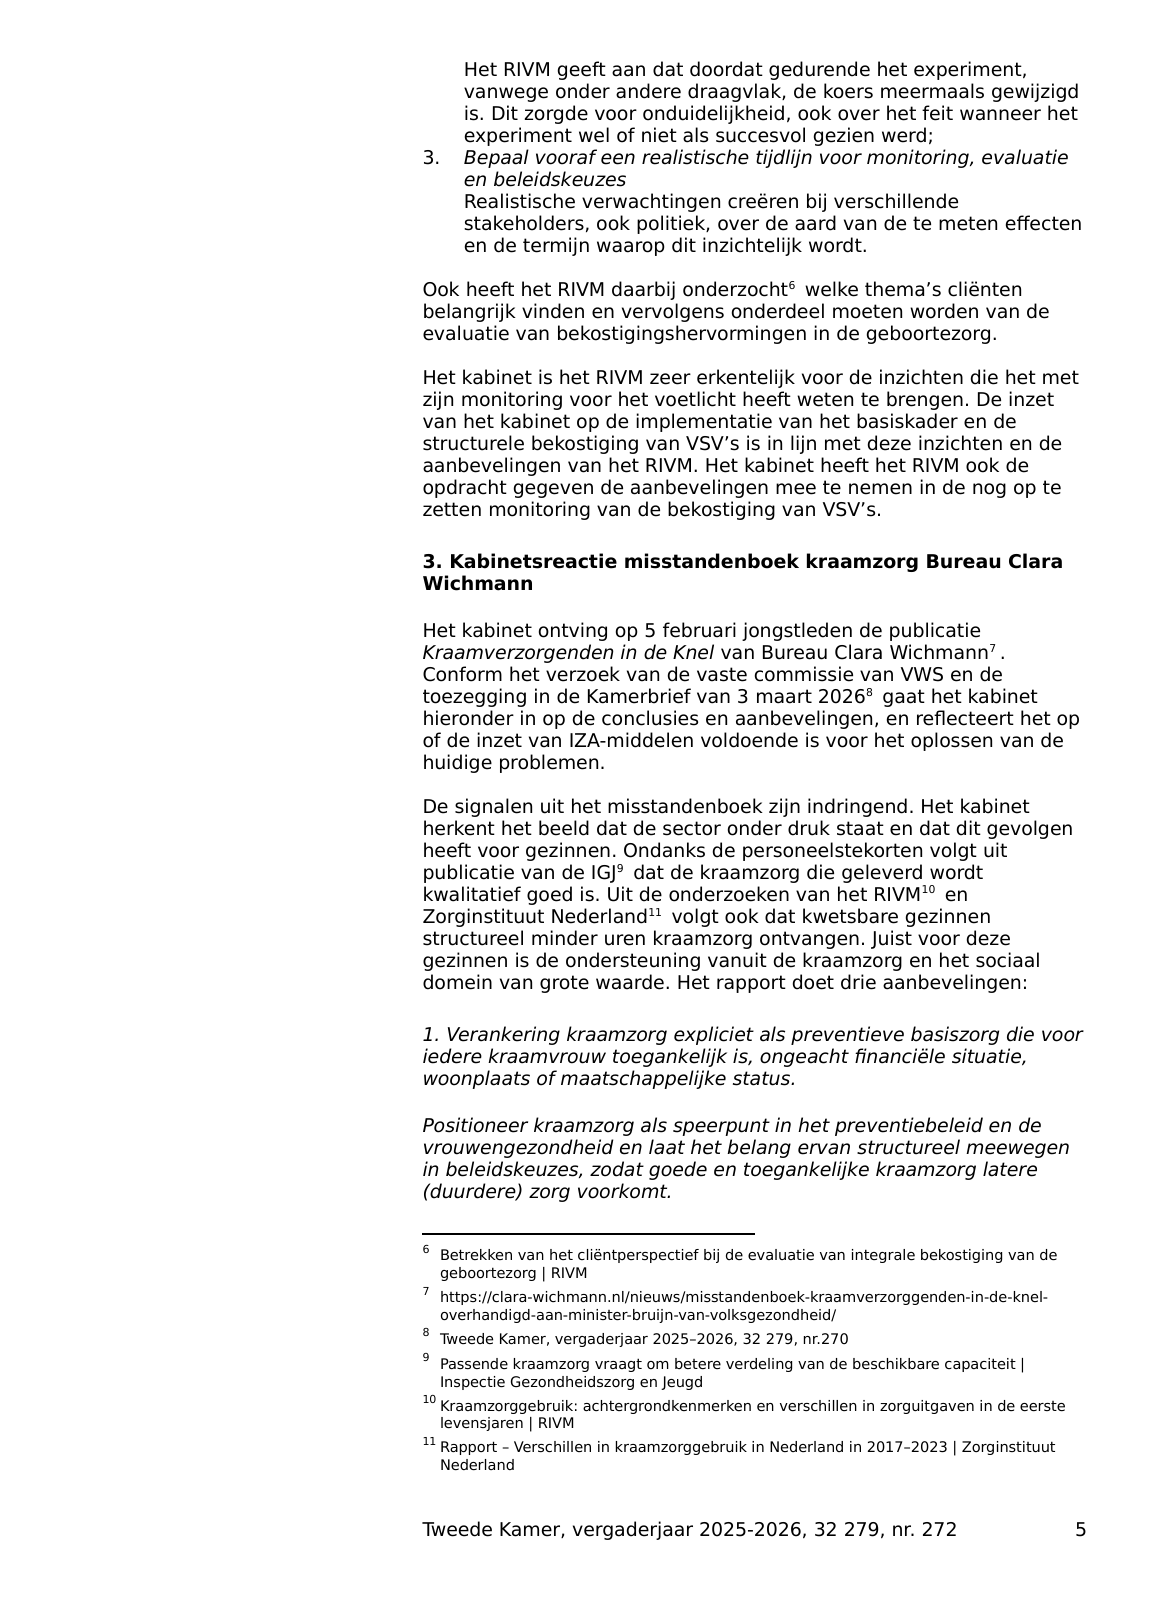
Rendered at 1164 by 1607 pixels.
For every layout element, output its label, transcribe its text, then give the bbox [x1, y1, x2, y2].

subtitle 3. Kabinetsreactie misstandenboek kraamzorg Bureau Clara Wichmann [422, 551, 1087, 595]
text Kraamzorggebruik: achtergrondkenmerken en verschillen in zorguitgaven in de eerste levensjaren | RIVM [422, 1393, 1087, 1432]
text Positioneer kraamzorg als speerpunt in het preventiebeleid en de vrouwengezondheid en laat het belang ervan structureel meewegen in beleidskeuzes, zodat goede en toegankelijke kraamzorg latere (duurdere) zorg voorkomt. [422, 1115, 1087, 1203]
text https://clara-wichmann.nl/nieuws/misstandenboek-kraamverzorggenden-in-de-knel-overhandigd-aan-minister-bruijn-van-volksgezondheid/ [422, 1285, 1087, 1324]
text De signalen uit het misstandenboek zijn indringend. Het kabinet herkent het beeld dat de sector onder druk staat en dat dit gevolgen heeft voor gezinnen. Ondanks de personeelstekorten volgt uit publicatie van de IGJ dat de kraamzorg die geleverd wordt kwalitatief goed is. Uit de onderzoeken van het RIVM en Zorginstituut Nederland volgt ook dat kwetsbare gezinnen structureel minder uren kraamzorg ontvangen. Juist voor deze gezinnen is de ondersteuning vanuit de kraamzorg en het sociaal domein van grote waarde. Het rapport doet drie aanbevelingen: [422, 796, 1087, 994]
text Het RIVM geeft aan dat doordat gedurende het experiment, vanwege onder andere draagvlak, de koers meermaals gewijzigd is. Dit zorgde voor onduidelijkheid, ook over het feit wanneer het experiment wel of niet als succesvol gezien werd; [464, 59, 1087, 147]
text Passende kraamzorg vraagt om betere verdeling van de beschikbare capaciteit | Inspectie Gezondheidszorg en Jeugd [422, 1352, 1087, 1391]
subtitle 1. Verankering kraamzorg expliciet als preventieve basiszorg die voor iedere kraamvrouw toegankelijk is, ongeacht financiële situatie, woonplaats of maatschappelijke status. [422, 1024, 1087, 1090]
text Betrekken van het cliëntperspectief bij de evaluatie van integrale bekostiging van de geboortezorg | RIVM [422, 1243, 1087, 1282]
text 3. Bepaal vooraf een realistische tijdlijn voor monitoring, evaluatie en beleidskeuzes [422, 147, 1087, 191]
text Ook heeft het RIVM daarbij onderzocht welke thema’s cliënten belangrijk vinden en vervolgens onderdeel moeten worden van de evaluatie van bekostigingshervormingen in de geboortezorg. [422, 279, 1087, 345]
text Tweede Kamer, vergaderjaar 2025–2026, 32 279, nr.270 [422, 1327, 1087, 1349]
text Rapport – Verschillen in kraamzorggebruik in Nederland in 2017–2023 | Zorginstituut Nederland [422, 1435, 1087, 1474]
text Het kabinet is het RIVM zeer erkentelijk voor de inzichten die het met zijn monitoring voor het voetlicht heeft weten te brengen. De inzet van het kabinet op de implementatie van het basiskader en de structurele bekostiging van VSV’s is in lijn met deze inzichten en de aanbevelingen van het RIVM. Het kabinet heeft het RIVM ook de opdracht gegeven de aanbevelingen mee te nemen in de nog op te zetten monitoring van de bekostiging van VSV’s. [422, 367, 1087, 521]
text Het kabinet ontving op 5 februari jongstleden de publicatie Kraamverzorgenden in de Knel van Bureau Clara Wichmann. Conform het verzoek van de vaste commissie van VWS en de toezegging in de Kamerbrief van 3 maart 2026 gaat het kabinet hieronder in op de conclusies en aanbevelingen, en reflecteert het op of de inzet van IZA-middelen voldoende is voor het oplossen van de huidige problemen. [422, 620, 1087, 774]
text Realistische verwachtingen creëren bij verschillende stakeholders, ook politiek, over de aard van de te meten effecten en de termijn waarop dit inzichtelijk wordt. [464, 191, 1087, 257]
